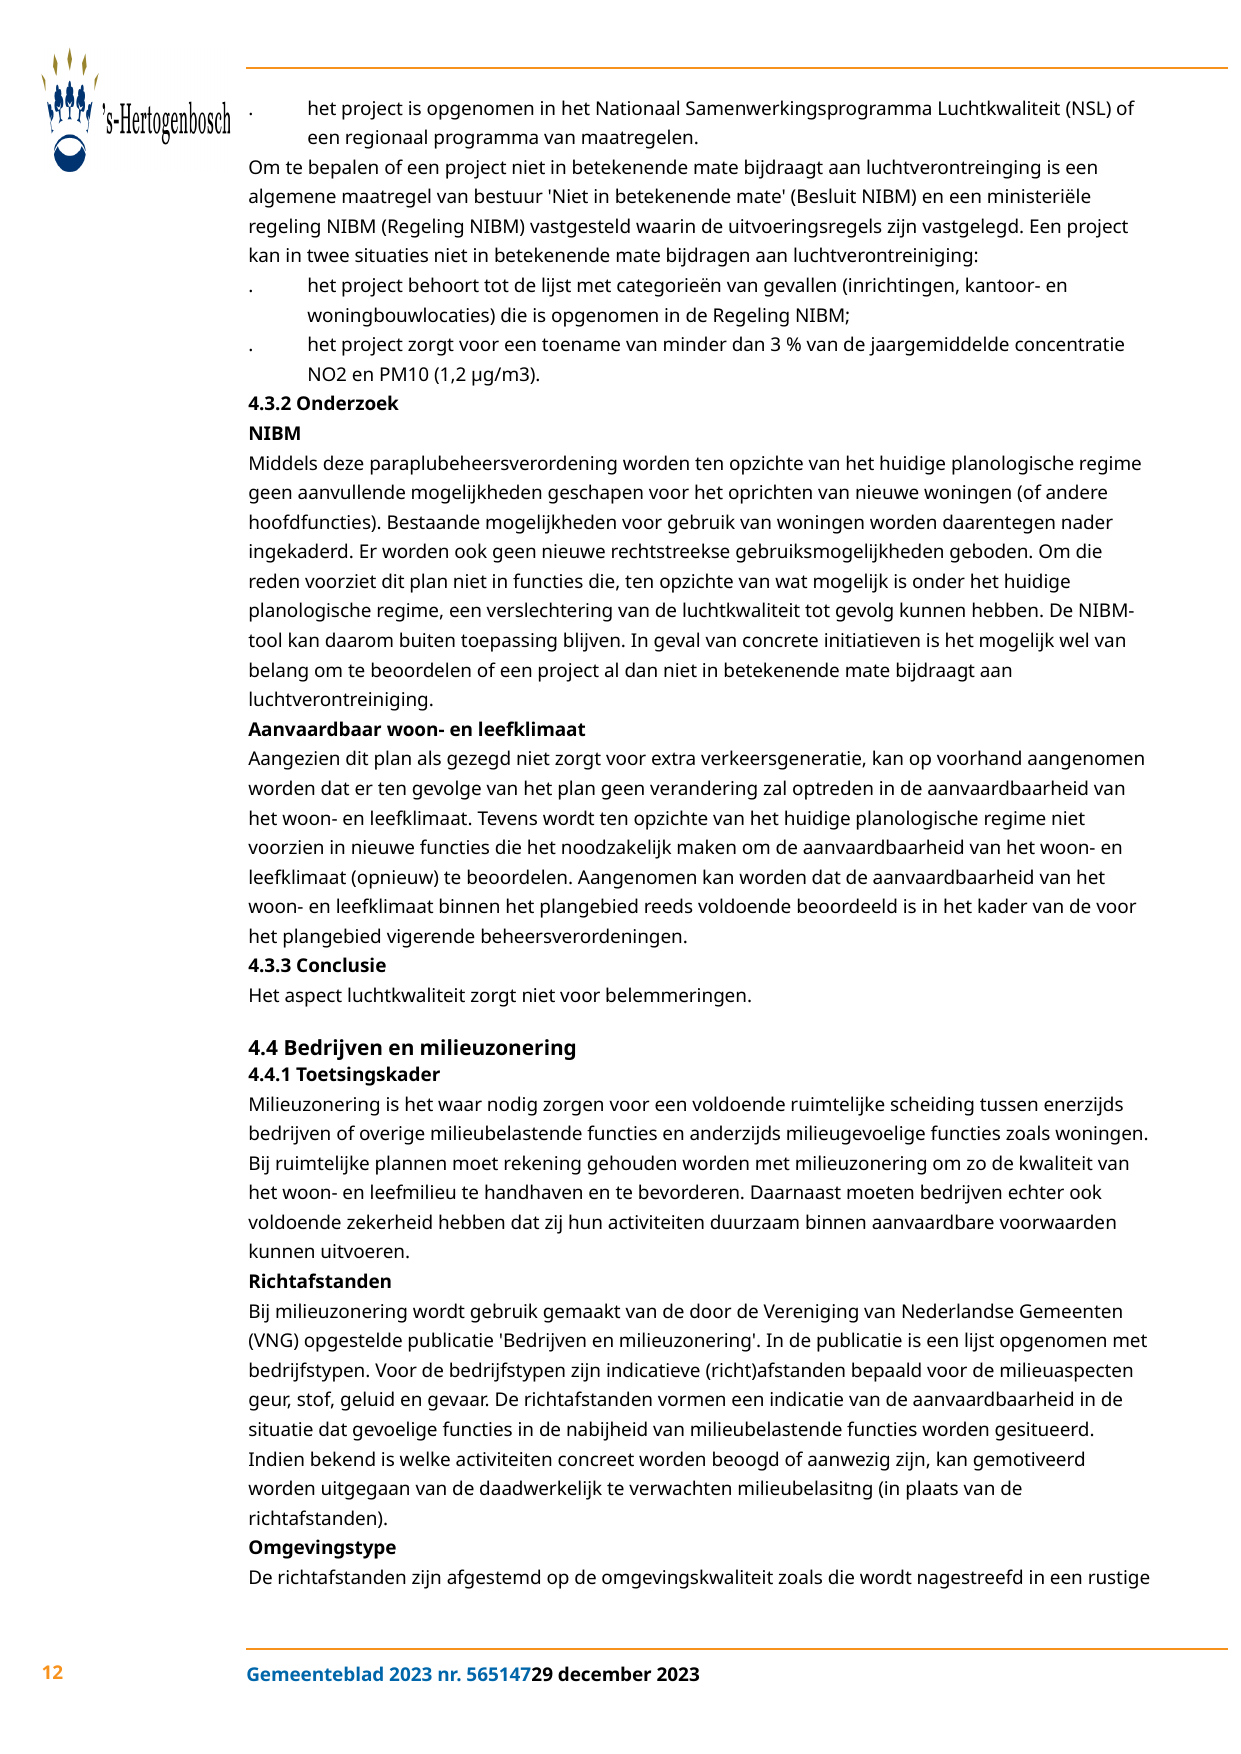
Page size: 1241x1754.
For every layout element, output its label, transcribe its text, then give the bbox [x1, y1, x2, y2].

text Omgevingstype [248, 1534, 1152, 1560]
picture [41, 47, 231, 172]
text NIBM [248, 420, 1152, 446]
text Middels deze paraplubeheersverordening worden ten opzichte van het huidige planologische regime geen aanvullende mogelijkheden geschapen voor het oprichten van nieuwe woningen (of andere hoofdfuncties). Bestaande mogelijkheden voor gebruik van woningen worden daarentegen nader ingekaderd. Er worden ook geen nieuwe rechtstreekse gebruiksmogelijkheden geboden. Om die reden voorziet dit plan niet in functies die, ten opzichte van wat mogelijk is onder het huidige planologische regime, een verslechtering van de luchtkwaliteit tot gevolg kunnen hebben. De NIBM-tool kan daarom buiten toepassing blijven. In geval van concrete initiatieven is het mogelijk wel van belang om te beoordelen of een project al dan niet in betekenende mate bijdraagt aan luchtverontreiniging. [248, 450, 1152, 712]
text Bij milieuzonering wordt gebruik gemaakt van de door de Vereniging van Nederlandse Gemeenten (VNG) opgestelde publicatie 'Bedrijven en milieuzonering'. In de publicatie is een lijst opgenomen met bedrijfstypen. Voor de bedrijfstypen zijn indicatieve (richt)afstanden bepaald voor de milieuaspecten geur, stof, geluid en gevaar. De richtafstanden vormen een indicatie van de aanvaardbaarheid in de situatie dat gevoelige functies in de nabijheid van milieubelastende functies worden gesitueerd. Indien bekend is welke activiteiten concreet worden beoogd of aanwezig zijn, kan gemotiveerd worden uitgegaan van de daadwerkelijk te verwachten milieubelasitng (in plaats van de richtafstanden). [248, 1298, 1152, 1531]
text Het aspect luchtkwaliteit zorgt niet voor belemmeringen. [248, 982, 1152, 1008]
text De richtafstanden zijn afgestemd op de omgevingskwaliteit zoals die wordt nagestreefd in een rustige [248, 1564, 1152, 1590]
list het project behoort tot de lijst met categorieën van gevallen (inrichtingen, kantoor- en woningbouwlocaties) die is opgenomen in de Regeling NIBM; [248, 272, 1152, 328]
text Om te bepalen of een project niet in betekenende mate bijdraagt aan luchtverontreinging is een algemene maatregel van bestuur 'Niet in betekenende mate' (Besluit NIBM) en een ministeriële regeling NIBM (Regeling NIBM) vastgesteld waarin de uitvoeringsregels zijn vastgelegd. Een project kan in twee situaties niet in betekenende mate bijdragen aan luchtverontreiniging: [248, 154, 1152, 268]
text Milieuzonering is het waar nodig zorgen voor een voldoende ruimtelijke scheiding tussen enerzijds bedrijven of overige milieubelastende functies en anderzijds milieugevoelige functies zoals woningen. Bij ruimtelijke plannen moet rekening gehouden worden met milieuzonering om zo de kwaliteit van het woon- en leefmilieu te handhaven en te bevorderen. Daarnaast moeten bedrijven echter ook voldoende zekerheid hebben dat zij hun activiteiten duurzaam binnen aanvaardbare voorwaarden kunnen uitvoeren. [248, 1091, 1152, 1264]
list het project is opgenomen in het Nationaal Samenwerkingsprogramma Luchtkwaliteit (NSL) of een regionaal programma van maatregelen. [248, 95, 1152, 150]
text Richtafstanden [248, 1268, 1152, 1294]
text 4.4.1 Toetsingskader [248, 1061, 1152, 1087]
text 4.3.2 Onderzoek [248, 391, 1152, 416]
text Aangezien dit plan als gezegd niet zorgt voor extra verkeersgeneratie, kan op voorhand aangenomen worden dat er ten gevolge van het plan geen verandering zal optreden in de aanvaardbaarheid van het woon- en leefklimaat. Tevens wordt ten opzichte van het huidige planologische regime niet voorzien in nieuwe functies die het noodzakelijk maken om de aanvaardbaarheid van het woon- en leefklimaat (opnieuw) te beoordelen. Aangenomen kan worden dat de aanvaardbaarheid van het woon- en leefklimaat binnen het plangebied reeds voldoende beoordeeld is in het kader van de voor het plangebied vigerende beheersverordeningen. [248, 746, 1152, 949]
list het project zorgt voor een toename van minder dan 3 % van de jaargemiddelde concentratie NO2 en PM10 (1,2 µg/m3). [248, 331, 1152, 387]
text 4.4 Bedrijven en milieuzonering [248, 1033, 1152, 1061]
text 4.3.3 Conclusie [248, 953, 1152, 978]
text Aanvaardbaar woon- en leefklimaat [248, 716, 1152, 742]
